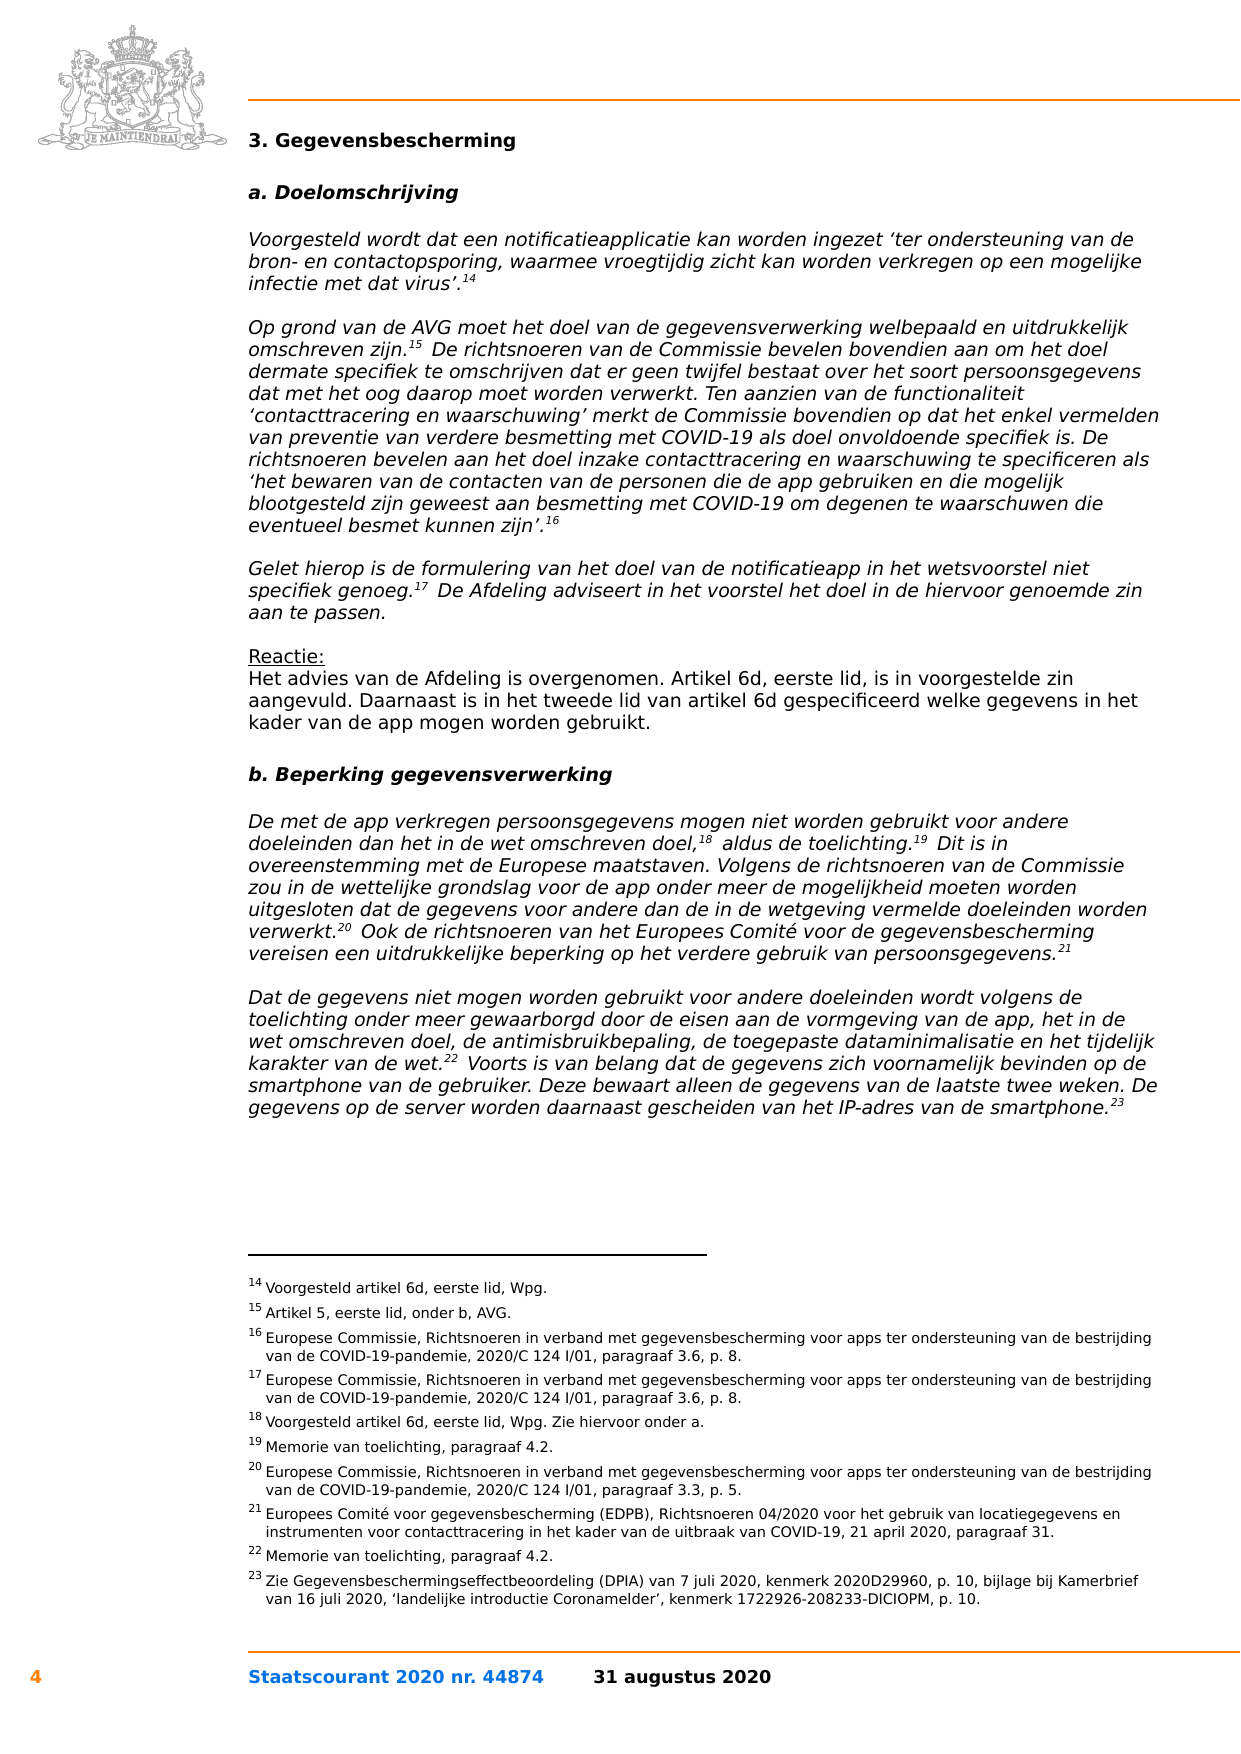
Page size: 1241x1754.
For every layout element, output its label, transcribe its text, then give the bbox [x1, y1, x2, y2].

text Reactie: [248, 646, 1163, 668]
text Memorie van toelichting, paragraaf 4.2. [248, 1544, 1163, 1566]
text Het advies van de Afdeling is overgenomen. Artikel 6d, eerste lid, is in voorgestelde zin aangevuld. Daarnaast is in het tweede lid van artikel 6d gespecificeerd welke gegevens in het kader van de app mogen worden gebruikt. [248, 668, 1163, 734]
text Memorie van toelichting, paragraaf 4.2. [248, 1435, 1163, 1457]
text Voorgesteld wordt dat een notificatieapplicatie kan worden ingezet ‘ter ondersteuning van de bron- en contactopsporing, waarmee vroegtijdig zicht kan worden verkregen op een mogelijke infectie met dat virus’. [248, 229, 1163, 295]
text Voorgesteld artikel 6d, eerste lid, Wpg. [248, 1276, 1163, 1298]
text Gelet hierop is de formulering van het doel van de notificatieapp in het wetsvoorstel niet specifiek genoeg. De Afdeling adviseert in het voorstel het doel in de hiervoor genoemde zin aan te passen. [248, 558, 1163, 624]
text Zie Gegevensbeschermingseffectbeoordeling (DPIA) van 7 juli 2020, kenmerk 2020D29960, p. 10, bijlage bij Kamerbrief van 16 juli 2020, ‘landelijke introductie Coronamelder’, kenmerk 1722926-208233-DICIOPM, p. 10. [248, 1569, 1163, 1608]
text Europese Commissie, Richtsnoeren in verband met gegevensbescherming voor apps ter ondersteuning van de bestrijding van de COVID-19-pandemie, 2020/C 124 I/01, paragraaf 3.3, p. 5. [248, 1460, 1163, 1499]
text Voorgesteld artikel 6d, eerste lid, Wpg. Zie hiervoor onder a. [248, 1410, 1163, 1432]
text Dat de gegevens niet mogen worden gebruikt voor andere doeleinden wordt volgens de toelichting onder meer gewaarborgd door de eisen aan de vormgeving van de app, het in de wet omschreven doel, de antimisbruikbepaling, de toegepaste dataminimalisatie en het tijdelijk karakter van de wet. Voorts is van belang dat de gegevens zich voornamelijk bevinden op de smartphone van de gebruiker. Deze bewaart alleen de gegevens van de laatste twee weken. De gegevens op de server worden daarnaast gescheiden van het IP-adres van de smartphone. [248, 987, 1163, 1119]
text Europees Comité voor gegevensbescherming (EDPB), Richtsnoeren 04/2020 voor het gebruik van locatiegegevens en instrumenten voor contacttracering in het kader van de uitbraak van COVID-19, 21 april 2020, paragraaf 31. [248, 1502, 1163, 1541]
text Europese Commissie, Richtsnoeren in verband met gegevensbescherming voor apps ter ondersteuning van de bestrijding van de COVID-19-pandemie, 2020/C 124 I/01, paragraaf 3.6, p. 8. [248, 1368, 1163, 1407]
subtitle b. Beperking gegevensverwerking [248, 764, 1163, 786]
text Artikel 5, eerste lid, onder b, AVG. [248, 1301, 1163, 1323]
text Op grond van de AVG moet het doel van de gegevensverwerking welbepaald en uitdrukkelijk omschreven zijn. De richtsnoeren van de Commissie bevelen bovendien aan om het doel dermate specifiek te omschrijven dat er geen twijfel bestaat over het soort persoonsgegevens dat met het oog daarop moet worden verwerkt. Ten aanzien van de functionaliteit ‘contacttracering en waarschuwing’ merkt de Commissie bovendien op dat het enkel vermelden van preventie van verdere besmetting met COVID-19 als doel onvoldoende specifiek is. De richtsnoeren bevelen aan het doel inzake contacttracering en waarschuwing te specificeren als ‘het bewaren van de contacten van de personen die de app gebruiken en die mogelijk blootgesteld zijn geweest aan besmetting met COVID-19 om degenen te waarschuwen die eventueel besmet kunnen zijn’. [248, 317, 1163, 536]
picture [38, 25, 227, 150]
text Europese Commissie, Richtsnoeren in verband met gegevensbescherming voor apps ter ondersteuning van de bestrijding van de COVID-19-pandemie, 2020/C 124 I/01, paragraaf 3.6, p. 8. [248, 1326, 1163, 1365]
subtitle 3. Gegevensbescherming [248, 130, 1163, 152]
subtitle a. Doelomschrijving [248, 182, 1163, 204]
text De met de app verkregen persoonsgegevens mogen niet worden gebruikt voor andere doeleinden dan het in de wet omschreven doel, aldus de toelichting. Dit is in overeenstemming met de Europese maatstaven. Volgens de richtsnoeren van de Commissie zou in de wettelijke grondslag voor de app onder meer de mogelijkheid moeten worden uitgesloten dat de gegevens voor andere dan de in de wetgeving vermelde doeleinden worden verwerkt. Ook de richtsnoeren van het Europees Comité voor de gegevensbescherming vereisen een uitdrukkelijke beperking op het verdere gebruik van persoonsgegevens. [248, 811, 1163, 965]
